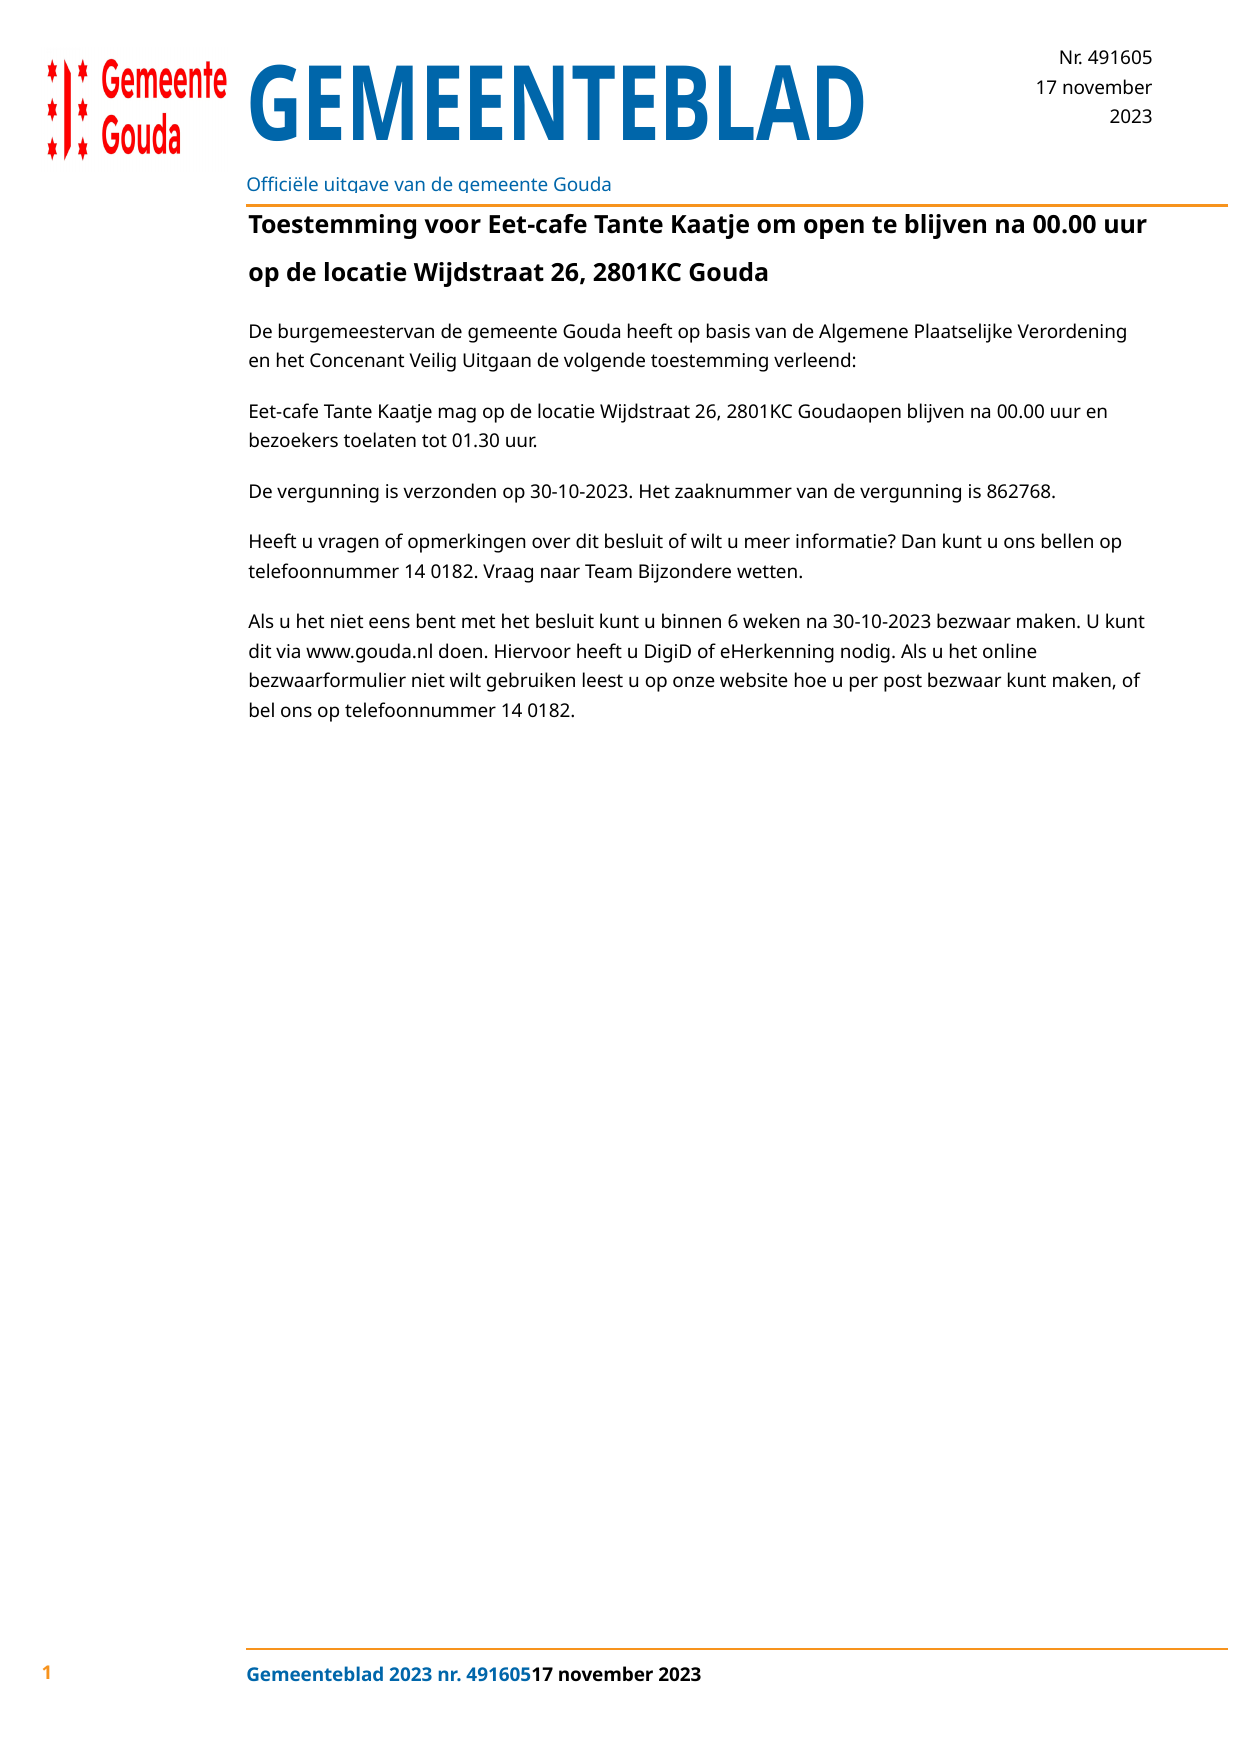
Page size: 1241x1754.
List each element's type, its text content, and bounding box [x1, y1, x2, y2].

text Toestemming voor Eet-cafe Tante Kaatje om open te blijven na 00.00 uur op de locatie Wijdstraat 26, 2801KC Gouda [248, 207, 1152, 288]
text De vergunning is verzonden op 30-10-2023. Het zaaknummer van de vergunning is 862768. [248, 478, 1152, 504]
text Eet-cafe Tante Kaatje mag op de locatie Wijdstraat 26, 2801KC Goudaopen blijven na 00.00 uur en bezoekers toelaten tot 01.30 uur. [248, 398, 1152, 453]
picture [41, 47, 231, 172]
text Heeft u vragen of opmerkingen over dit besluit of wilt u meer informatie? Dan kunt u ons bellen op telefoonnummer 14 0182. Vraag naar Team Bijzondere wetten. [248, 528, 1152, 584]
text Als u het niet eens bent met het besluit kunt u binnen 6 weken na 30-10-2023 bezwaar maken. U kunt dit via www.gouda.nl doen. Hiervoor heeft u DigiD of eHerkenning nodig. Als u het online bezwaarformulier niet wilt gebruiken leest u op onze website hoe u per post bezwaar kunt maken, of bel ons op telefoonnummer 14 0182. [248, 608, 1152, 723]
text De burgemeestervan de gemeente Gouda heeft op basis van de Algemene Plaatselijke Verordening en het Concenant Veilig Uitgaan de volgende toestemming verleend: [248, 318, 1152, 373]
